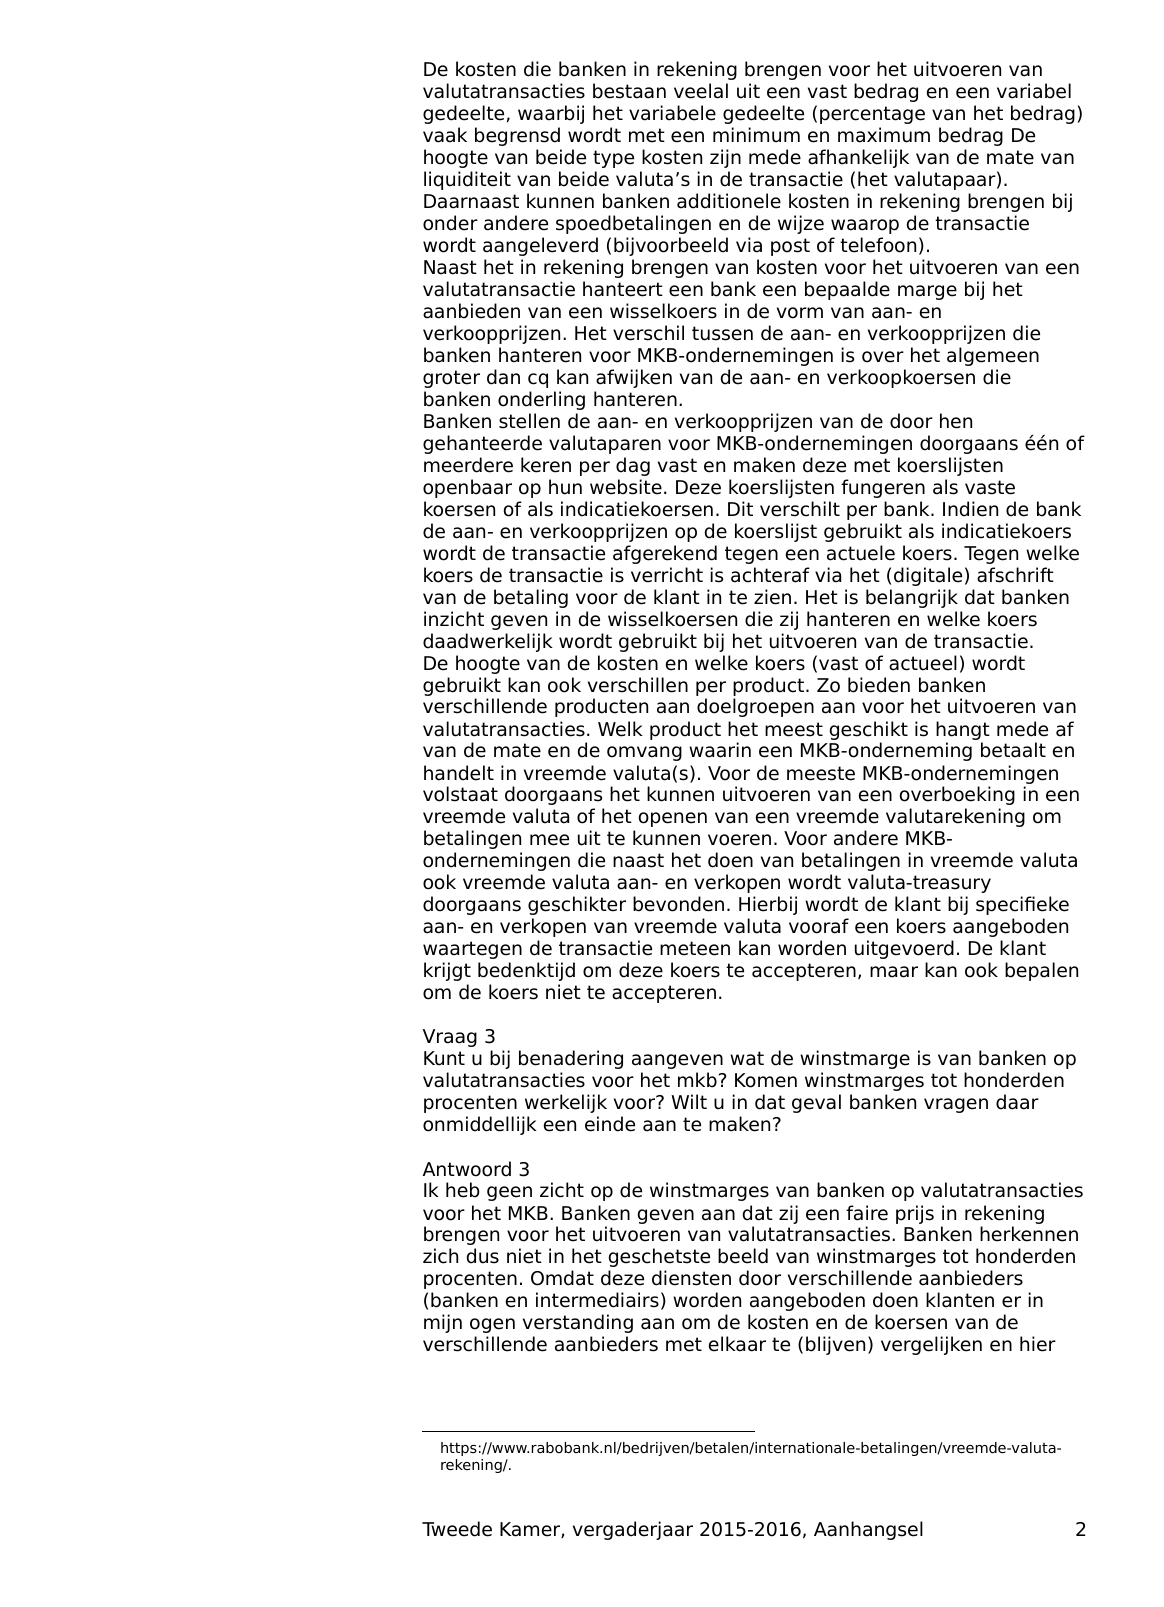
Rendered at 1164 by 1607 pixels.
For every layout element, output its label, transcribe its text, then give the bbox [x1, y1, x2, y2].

text https://www.rabobank.nl/bedrijven/betalen/internationale-betalingen/vreemde-valuta-rekening/. [422, 1441, 1087, 1474]
text Antwoord 3 [422, 1158, 1087, 1180]
text Ik heb geen zicht op de winstmarges van banken op valutatransacties voor het MKB. Banken geven aan dat zij een faire prijs in rekening brengen voor het uitvoeren van valutatransacties. Banken herkennen zich dus niet in het geschetste beeld van winstmarges tot honderden procenten. Omdat deze diensten door verschillende aanbieders (banken en intermediairs) worden aangeboden doen klanten er in mijn ogen verstanding aan om de kosten en de koersen van de verschillende aanbieders met elkaar te (blijven) vergelijken en hier [422, 1180, 1087, 1356]
text De kosten die banken in rekening brengen voor het uitvoeren van valutatransacties bestaan veelal uit een vast bedrag en een variabel gedeelte, waarbij het variabele gedeelte (percentage van het bedrag) vaak begrensd wordt met een minimum en maximum bedrag De hoogte van beide type kosten zijn mede afhankelijk van de mate van liquiditeit van beide valuta’s in de transactie (het valutapaar). Daarnaast kunnen banken additionele kosten in rekening brengen bij onder andere spoedbetalingen en de wijze waarop de transactie wordt aangeleverd (bijvoorbeeld via post of telefoon). [422, 59, 1087, 257]
text Naast het in rekening brengen van kosten voor het uitvoeren van een valutatransactie hanteert een bank een bepaalde marge bij het aanbieden van een wisselkoers in de vorm van aan- en verkoopprijzen. Het verschil tussen de aan- en verkoopprijzen die banken hanteren voor MKB-ondernemingen is over het algemeen groter dan cq kan afwijken van de aan- en verkoopkoersen die banken onderling hanteren. [422, 257, 1087, 411]
text Banken stellen de aan- en verkoopprijzen van de door hen gehanteerde valutaparen voor MKB-ondernemingen doorgaans één of meerdere keren per dag vast en maken deze met koerslijsten openbaar op hun website. Deze koerslijsten fungeren als vaste koersen of als indicatiekoersen. Dit verschilt per bank. Indien de bank de aan- en verkoopprijzen op de koerslijst gebruikt als indicatiekoers wordt de transactie afgerekend tegen een actuele koers. Tegen welke koers de transactie is verricht is achteraf via het (digitale) afschrift van de betaling voor de klant in te zien. Het is belangrijk dat banken inzicht geven in de wisselkoersen die zij hanteren en welke koers daadwerkelijk wordt gebruikt bij het uitvoeren van de transactie. [422, 411, 1087, 652]
text Vraag 3 [422, 1026, 1087, 1048]
text De hoogte van de kosten en welke koers (vast of actueel) wordt gebruikt kan ook verschillen per product. Zo bieden banken verschillende producten aan doelgroepen aan voor het uitvoeren van valutatransacties. Welk product het meest geschikt is hangt mede af van de mate en de omvang waarin een MKB-onderneming betaalt en handelt in vreemde valuta(s). Voor de meeste MKB-ondernemingen volstaat doorgaans het kunnen uitvoeren van een overboeking in een vreemde valuta of het openen van een vreemde valutarekening om betalingen mee uit te kunnen voeren. Voor andere MKB-ondernemingen die naast het doen van betalingen in vreemde valuta ook vreemde valuta aan- en verkopen wordt valuta-treasury doorgaans geschikter bevonden. Hierbij wordt de klant bij specifieke aan- en verkopen van vreemde valuta vooraf een koers aangeboden waartegen de transactie meteen kan worden uitgevoerd. De klant krijgt bedenktijd om deze koers te accepteren, maar kan ook bepalen om de koers niet te accepteren. [422, 652, 1087, 1004]
text Kunt u bij benadering aangeven wat de winstmarge is van banken op valutatransacties voor het mkb? Komen winstmarges tot honderden procenten werkelijk voor? Wilt u in dat geval banken vragen daar onmiddellijk een einde aan te maken? [422, 1048, 1087, 1136]
